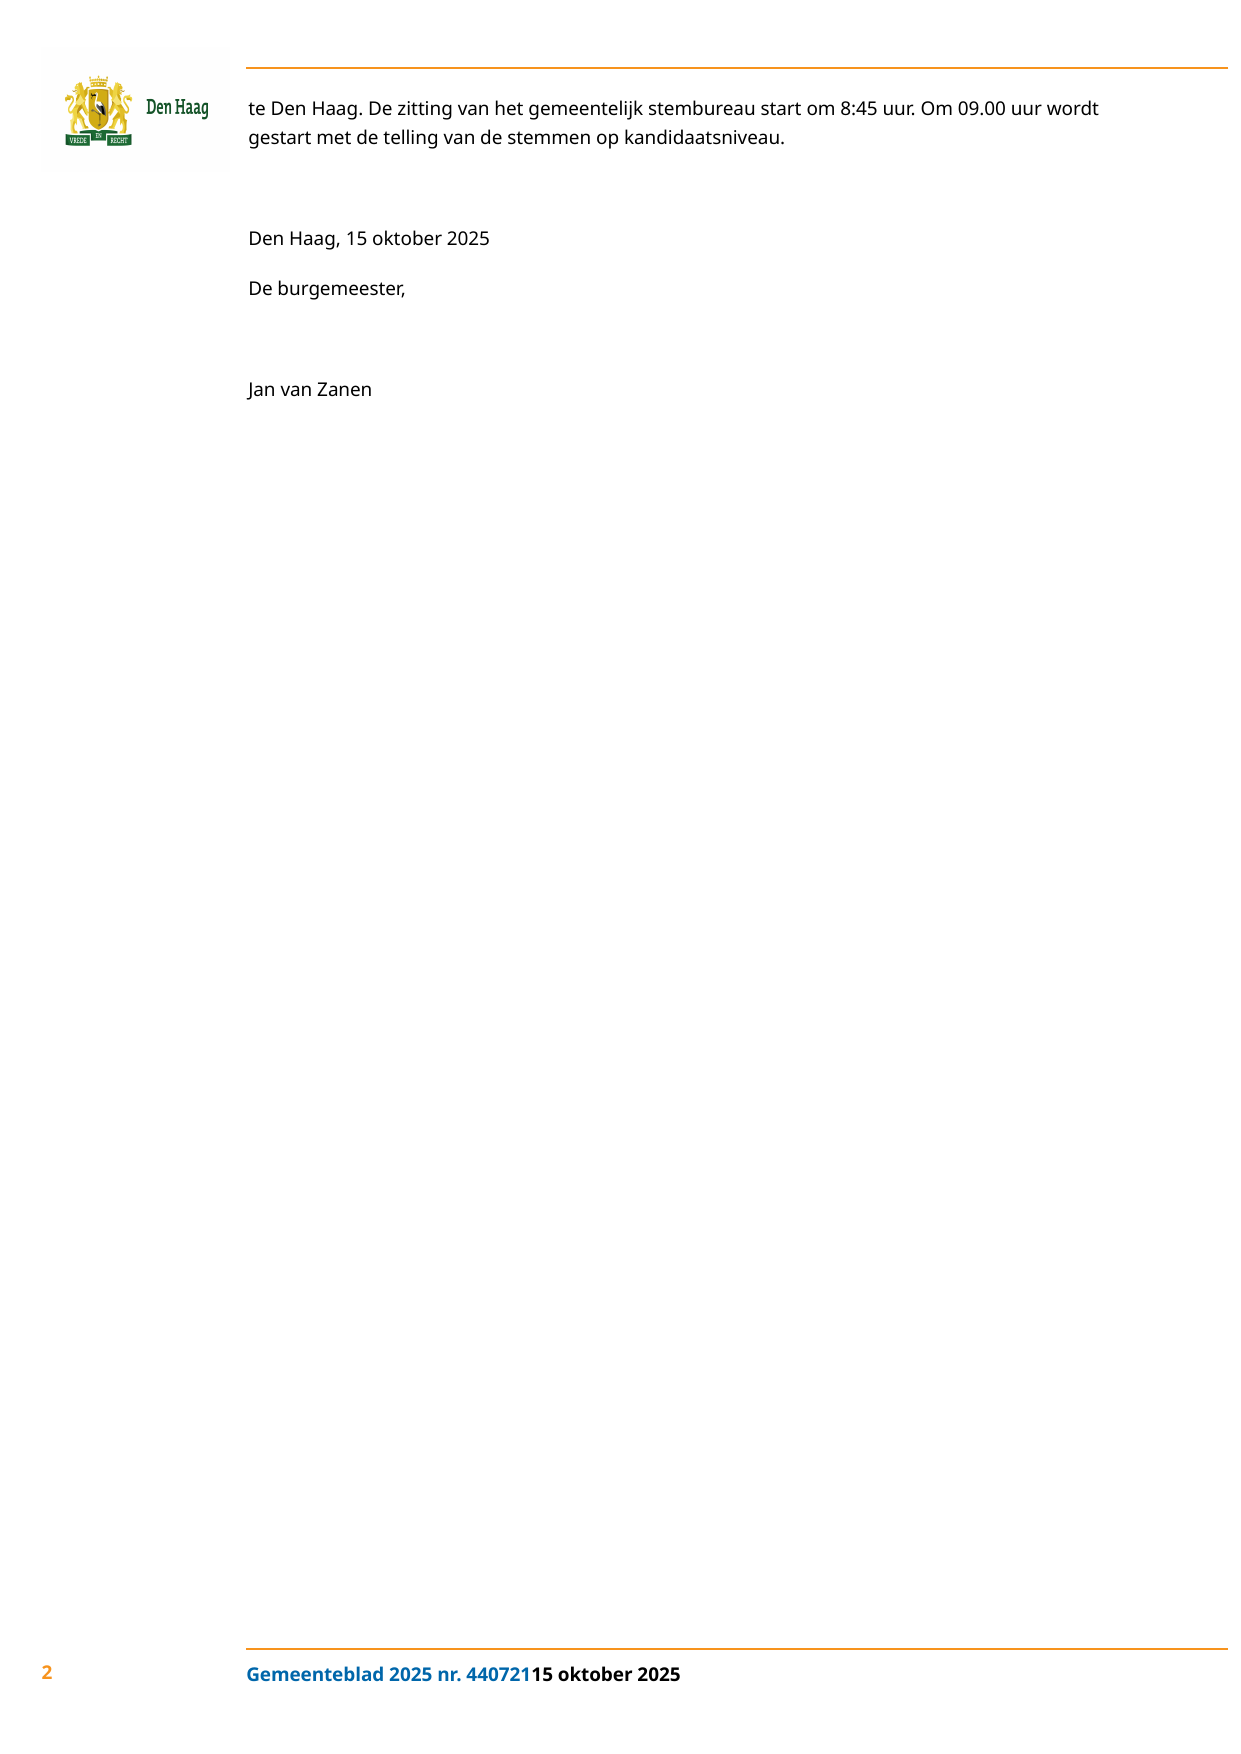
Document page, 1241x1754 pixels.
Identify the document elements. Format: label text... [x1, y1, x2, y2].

picture [41, 47, 231, 172]
text Jan van Zanen [248, 376, 1152, 402]
text De burgemeester, [248, 276, 1152, 301]
text te Den Haag. De zitting van het gemeentelijk stembureau start om 8:45 uur. Om 09.00 uur wordt gestart met de telling van de stemmen op kandidaatsniveau. [248, 95, 1152, 150]
text Den Haag, 15 oktober 2025 [248, 225, 1152, 251]
